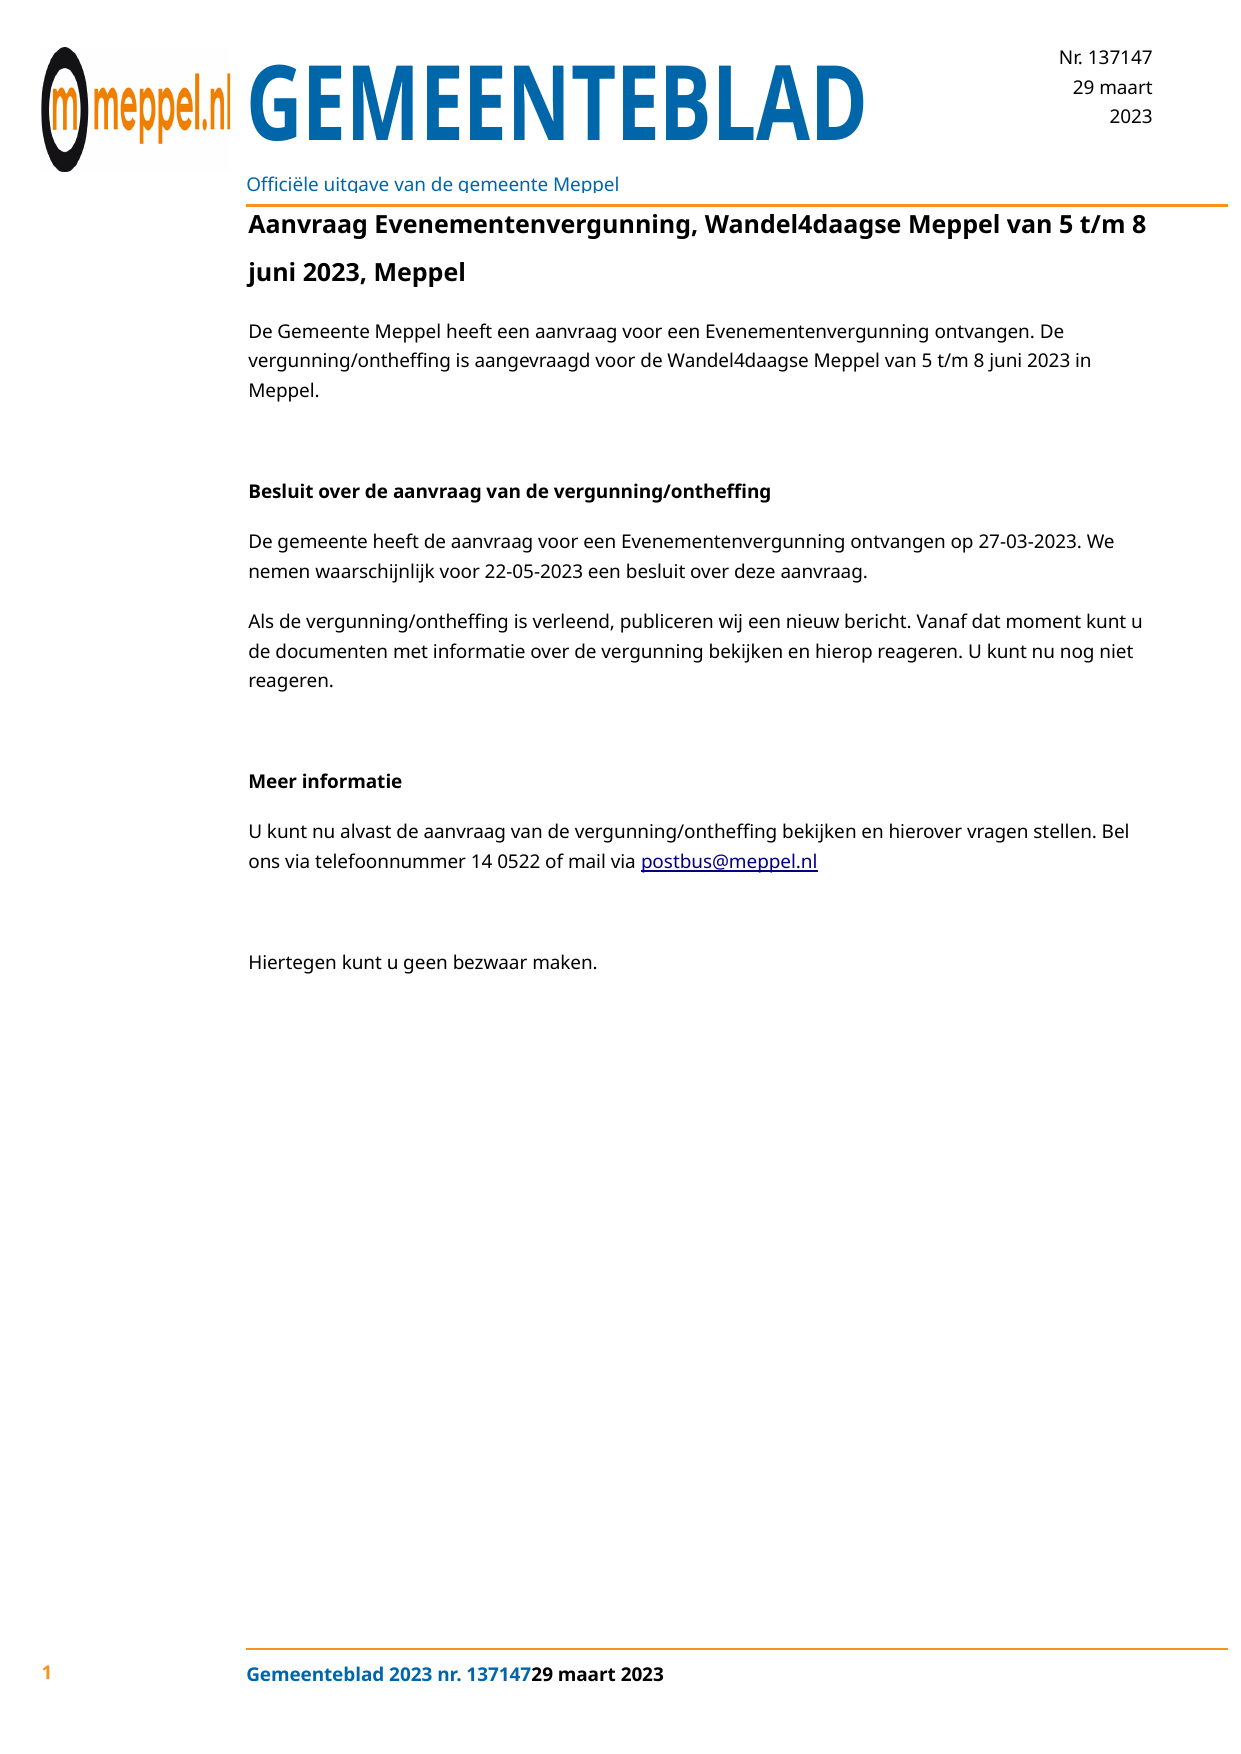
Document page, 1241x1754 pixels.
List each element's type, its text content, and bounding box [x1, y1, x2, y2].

text De gemeente heeft de aanvraag voor een Evenementenvergunning ontvangen op 27-03-2023. We nemen waarschijnlijk voor 22-05-2023 een besluit over deze aanvraag. [248, 528, 1152, 584]
text De Gemeente Meppel heeft een aanvraag voor een Evenementenvergunning ontvangen. De vergunning/ontheffing is aangevraagd voor de Wandel4daagse Meppel van 5 t/m 8 juni 2023 in Meppel. [248, 318, 1152, 403]
text Als de vergunning/ontheffing is verleend, publiceren wij een nieuw bericht. Vanaf dat moment kunt u de documenten met informatie over de vergunning bekijken en hierop reageren. U kunt nu nog niet reageren. [248, 608, 1152, 693]
text Besluit over de aanvraag van de vergunning/ontheffing [248, 478, 1152, 504]
text Hiertegen kunt u geen bezwaar maken. [248, 949, 1152, 975]
text U kunt nu alvast de aanvraag van de vergunning/ontheffing bekijken en hierover vragen stellen. Bel ons via telefoonnummer 14 0522 of mail via postbus@meppel.nl [248, 819, 1152, 874]
text Meer informatie [248, 768, 1152, 794]
text Aanvraag Evenementenvergunning, Wandel4daagse Meppel van 5 t/m 8 juni 2023, Meppel [248, 207, 1152, 288]
picture [41, 47, 231, 172]
